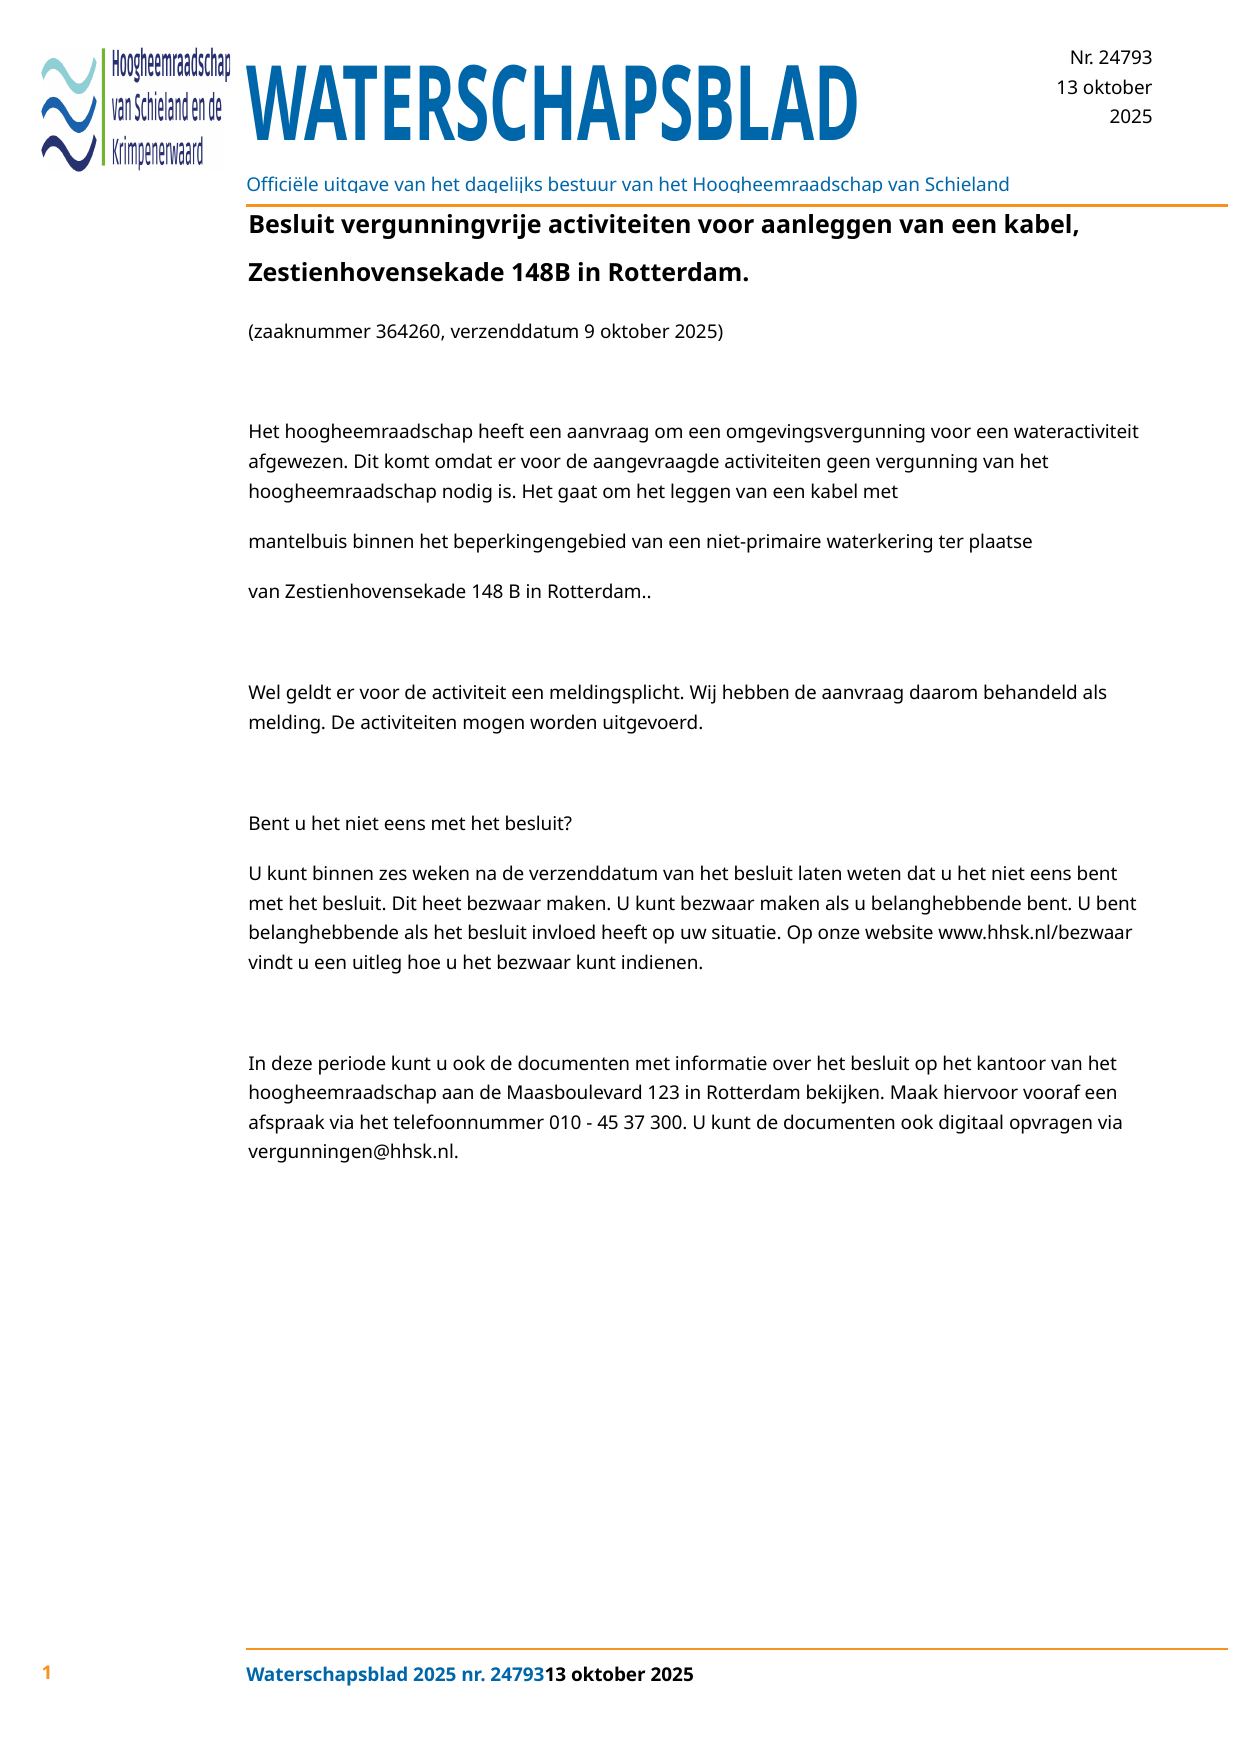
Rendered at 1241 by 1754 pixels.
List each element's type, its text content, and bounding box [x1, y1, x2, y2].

text Besluit vergunningvrije activiteiten voor aanleggen van een kabel, Zestienhovensekade 148B in Rotterdam. [248, 207, 1152, 288]
text Het hoogheemraadschap heeft een aanvraag om een omgevingsvergunning voor een wateractiviteit afgewezen. Dit komt omdat er voor de aangevraagde activiteiten geen vergunning van het hoogheemraadschap nodig is. Het gaat om het leggen van een kabel met [248, 419, 1152, 504]
text Bent u het niet eens met het besluit? [248, 810, 1152, 836]
text (zaaknummer 364260, verzenddatum 9 oktober 2025) [248, 318, 1152, 344]
text mantelbuis binnen het beperkingengebied van een niet-primaire waterkering ter plaatse [248, 528, 1152, 554]
text In deze periode kunt u ook de documenten met informatie over het besluit op het kantoor van het hoogheemraadschap aan de Maasboulevard 123 in Rotterdam bekijken. Maak hiervoor vooraf een afspraak via het telefoonnummer 010 - 45 37 300. U kunt de documenten ook digitaal opvragen via vergunningen@hhsk.nl. [248, 1050, 1152, 1164]
text van Zestienhovensekade 148 B in Rotterdam.. [248, 579, 1152, 604]
text U kunt binnen zes weken na de verzenddatum van het besluit laten weten dat u het niet eens bent met het besluit. Dit heet bezwaar maken. U kunt bezwaar maken als u belanghebbende bent. U bent belanghebbende als het besluit invloed heeft op uw situatie. Op onze website www.hhsk.nl/bezwaar vindt u een uitleg hoe u het bezwaar kunt indienen. [248, 860, 1152, 975]
text Wel geldt er voor de activiteit een meldingsplicht. Wij hebben de aanvraag daarom behandeld als melding. De activiteiten mogen worden uitgevoerd. [248, 679, 1152, 735]
picture [41, 47, 231, 172]
